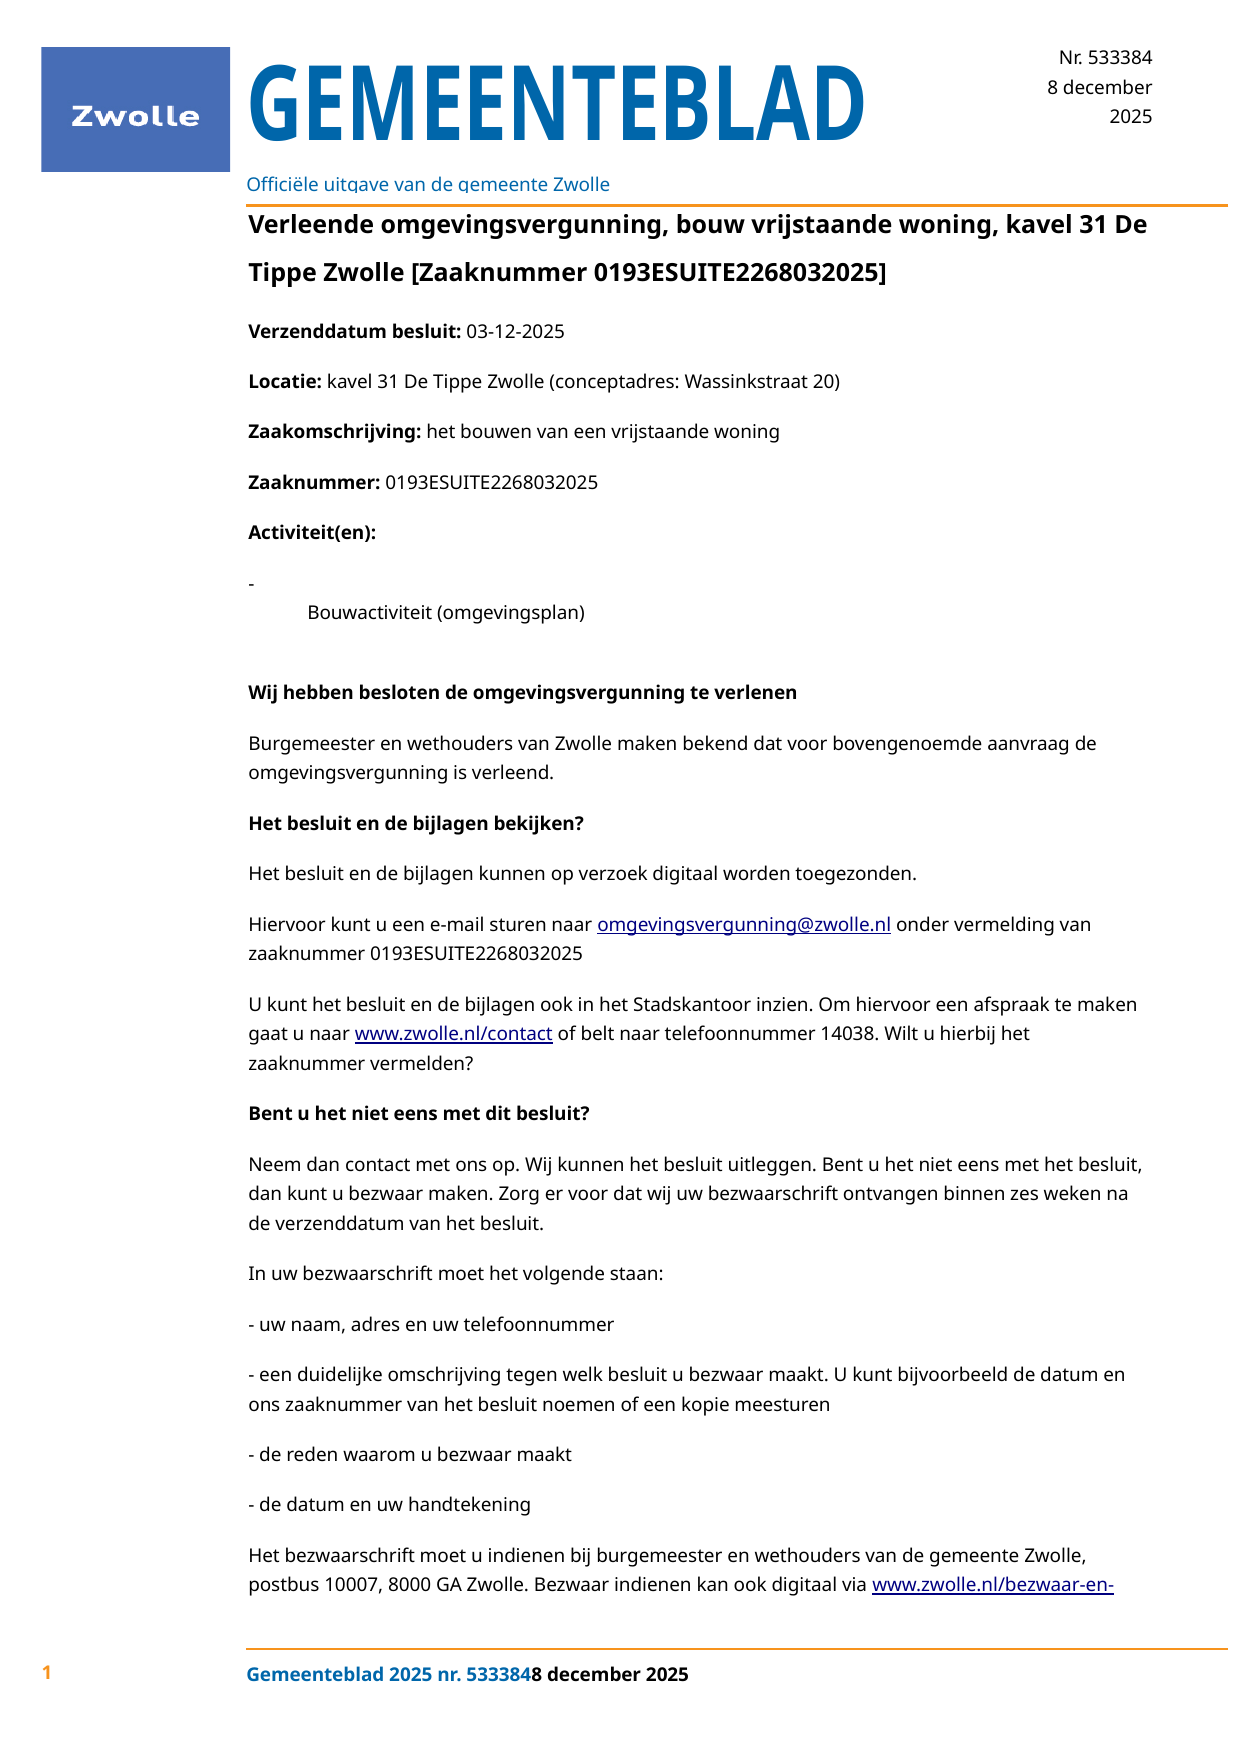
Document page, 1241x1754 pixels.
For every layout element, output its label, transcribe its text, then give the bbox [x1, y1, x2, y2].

text - de reden waarom u bezwaar maakt [248, 1441, 1152, 1467]
text Zaaknummer: 0193ESUITE2268032025 [248, 469, 1152, 495]
text - uw naam, adres en uw telefoonnummer [248, 1311, 1152, 1337]
text Verzenddatum besluit: 03-12-2025 [248, 318, 1152, 344]
text Bent u het niet eens met dit besluit? [248, 1100, 1152, 1126]
list Bouwactiviteit (omgevingsplan) [248, 599, 1152, 625]
text Locatie: kavel 31 De Tippe Zwolle (conceptadres: Wassinkstraat 20) [248, 368, 1152, 394]
text - de datum en uw handtekening [248, 1492, 1152, 1517]
text Het besluit en de bijlagen kunnen op verzoek digitaal worden toegezonden. [248, 860, 1152, 886]
text Zaakomschrijving: het bouwen van een vrijstaande woning [248, 419, 1152, 444]
text Verleende omgevingsvergunning, bouw vrijstaande woning, kavel 31 De Tippe Zwolle [Zaaknummer 0193ESUITE2268032025] [248, 207, 1152, 288]
text Wij hebben besloten de omgevingsvergunning te verlenen [248, 679, 1152, 705]
text U kunt het besluit en de bijlagen ook in het Stadskantoor inzien. Om hiervoor een afspraak te maken gaat u naar www.zwolle.nl/contact of belt naar telefoonnummer 14038. Wilt u hierbij het zaaknummer vermelden? [248, 991, 1152, 1076]
text Burgemeester en wethouders van Zwolle maken bekend dat voor bovengenoemde aanvraag de omgevingsvergunning is verleend. [248, 730, 1152, 785]
text Het bezwaarschrift moet u indienen bij burgemeester en wethouders van de gemeente Zwolle, postbus 10007, 8000 GA Zwolle. Bezwaar indienen kan ook digitaal via www.zwolle.nl/bezwaar-en- [248, 1542, 1152, 1597]
text Hiervoor kunt u een e-mail sturen naar omgevingsvergunning@zwolle.nl onder vermelding van zaaknummer 0193ESUITE2268032025 [248, 911, 1152, 966]
picture [41, 47, 231, 172]
text Neem dan contact met ons op. Wij kunnen het besluit uitleggen. Bent u het niet eens met het besluit, dan kunt u bezwaar maken. Zorg er voor dat wij uw bezwaarschrift ontvangen binnen zes weken na de verzenddatum van het besluit. [248, 1151, 1152, 1236]
text - een duidelijke omschrijving tegen welk besluit u bezwaar maakt. U kunt bijvoorbeeld de datum en ons zaaknummer van het besluit noemen of een kopie meesturen [248, 1361, 1152, 1417]
text In uw bezwaarschrift moet het volgende staan: [248, 1260, 1152, 1286]
text Activiteit(en): [248, 519, 1152, 545]
text Het besluit en de bijlagen bekijken? [248, 810, 1152, 836]
